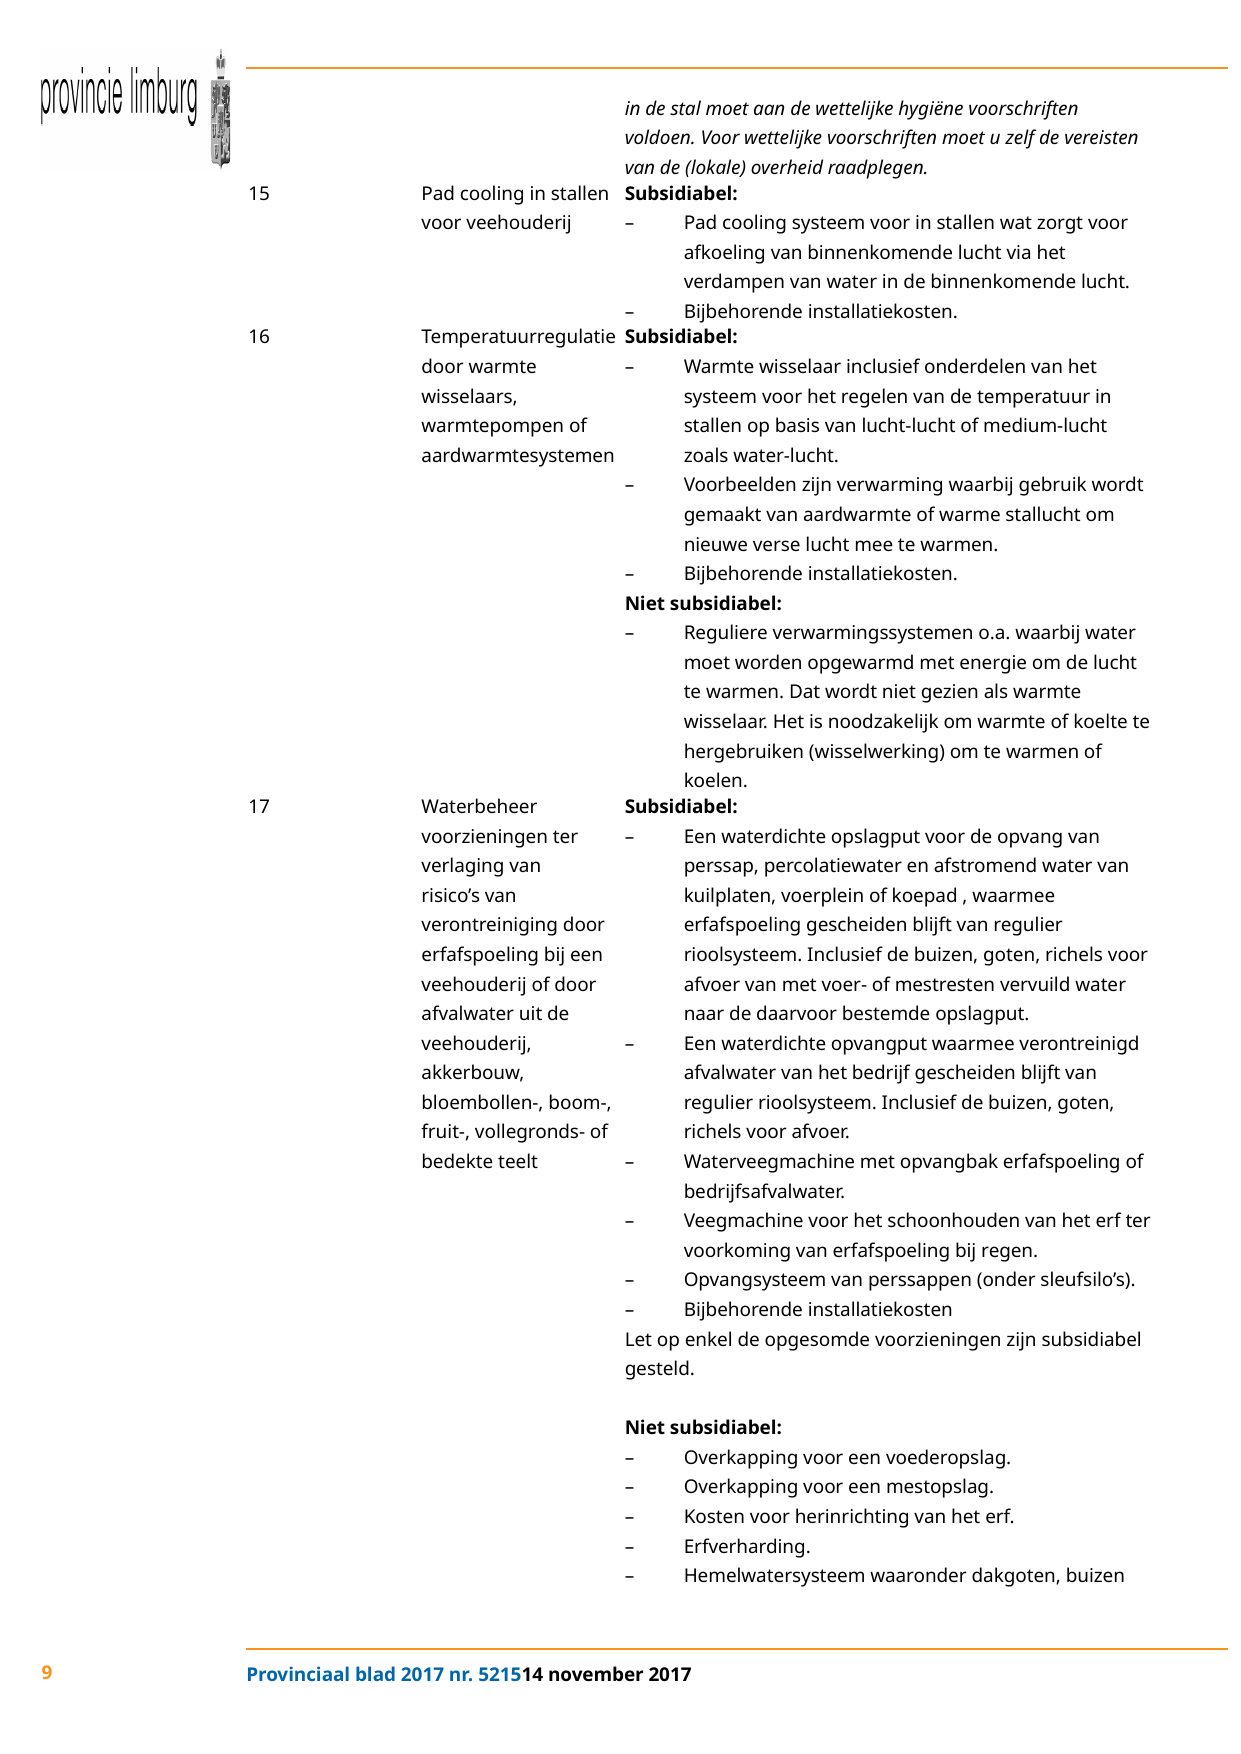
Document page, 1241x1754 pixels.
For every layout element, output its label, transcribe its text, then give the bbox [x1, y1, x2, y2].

table_cell Waterbeheer voorzieningen ter verlaging van risico’s van verontreiniging door erfafspoeling bij een veehouderij of door afvalwater uit de veehouderij, akkerbouw, bloembollen-, boom-, fruit-, vollegronds- of bedekte teelt [421, 793, 624, 1588]
table_cell in de stal moet aan de wettelijke hygiëne voorschriften voldoen. Voor wettelijke voorschriften moet u zelf de vereisten van de (lokale) overheid raadplegen. [625, 95, 1152, 180]
picture [41, 47, 231, 172]
table_cell Subsidiabel: Een waterdichte opslagput voor de opvang van perssap, percolatiewater en afstromend water van kuilplaten, voerplein of koepad , waarmee erfafspoeling gescheiden blijft van regulier rioolsysteem. Inclusief de buizen, goten, richels voor afvoer van met voer- of mestresten vervuild water naar de daarvoor bestemde opslagput. Een waterdichte opvangput waarmee verontreinigd afvalwater van het bedrijf gescheiden blijft van regulier rioolsysteem. Inclusief de buizen, goten, richels voor afvoer. Waterveegmachine met opvangbak erfafspoeling of bedrijfsafvalwater. Veegmachine voor het schoonhouden van het erf ter voorkoming van erfafspoeling bij regen. Opvangsysteem van perssappen (onder sleufsilo’s). Bijbehorende installatiekosten Let op enkel de opgesomde voorzieningen zijn subsidiabel gesteld. Niet subsidiabel: Overkapping voor een voederopslag. Overkapping voor een mestopslag. Kosten voor herinrichting van het erf. Erfverharding. Hemelwatersysteem waaronder dakgoten, buizen [625, 793, 1152, 1588]
table_cell 15 [248, 180, 421, 324]
table_cell 16 [248, 324, 421, 793]
table_cell Pad cooling in stallen voor veehouderij [421, 180, 624, 324]
table_cell Subsidiabel: Warmte wisselaar inclusief onderdelen van het systeem voor het regelen van de temperatuur in stallen op basis van lucht-lucht of medium-lucht zoals water-lucht. Voorbeelden zijn verwarming waarbij gebruik wordt gemaakt van aardwarmte of warme stallucht om nieuwe verse lucht mee te warmen. Bijbehorende installatiekosten. Niet subsidiabel: Reguliere verwarmingssystemen o.a. waarbij water moet worden opgewarmd met energie om de lucht te warmen. Dat wordt niet gezien als warmte wisselaar. Het is noodzakelijk om warmte of koelte te hergebruiken (wisselwerking) om te warmen of koelen. [625, 324, 1152, 793]
table_cell Subsidiabel: Pad cooling systeem voor in stallen wat zorgt voor afkoeling van binnenkomende lucht via het verdampen van water in de binnenkomende lucht. Bijbehorende installatiekosten. [625, 180, 1152, 324]
table_cell [421, 95, 624, 180]
table_cell [248, 95, 421, 180]
table_cell Temperatuurregulatie door warmte wisselaars, warmtepompen of aardwarmtesystemen [421, 324, 624, 793]
table_cell 17 [248, 793, 421, 1588]
